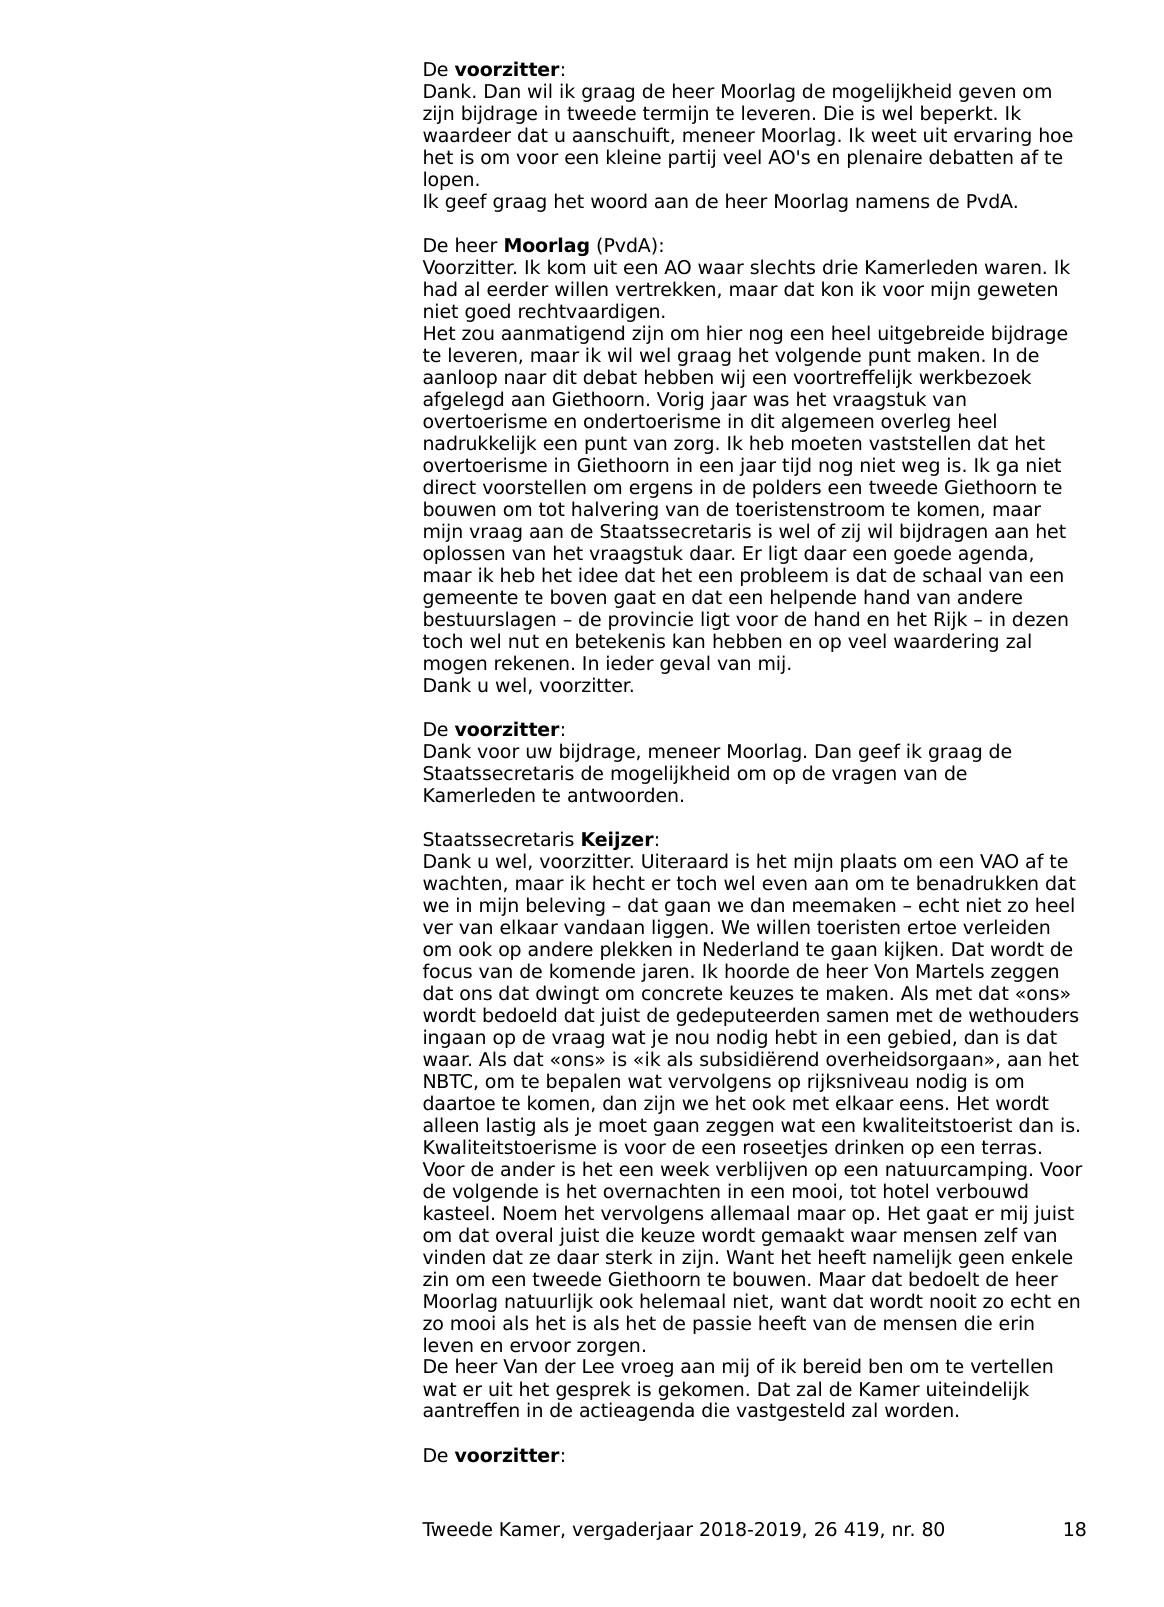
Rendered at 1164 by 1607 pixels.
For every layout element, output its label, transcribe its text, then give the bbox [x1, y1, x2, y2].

text De heer Van der Lee vroeg aan mij of ik bereid ben om te vertellen wat er uit het gesprek is gekomen. Dat zal de Kamer uiteindelijk aantreffen in de actieagenda die vastgesteld zal worden. [422, 1356, 1087, 1422]
text Ik geef graag het woord aan de heer Moorlag namens de PvdA. [422, 191, 1087, 213]
text Dank u wel, voorzitter. Uiteraard is het mijn plaats om een VAO af te wachten, maar ik hecht er toch wel even aan om te benadrukken dat we in mijn beleving – dat gaan we dan meemaken – echt niet zo heel ver van elkaar vandaan liggen. We willen toeristen ertoe verleiden om ook op andere plekken in Nederland te gaan kijken. Dat wordt de focus van de komende jaren. Ik hoorde de heer Von Martels zeggen dat ons dat dwingt om concrete keuzes te maken. Als met dat «ons» wordt bedoeld dat juist de gedeputeerden samen met de wethouders ingaan op de vraag wat je nou nodig hebt in een gebied, dan is dat waar. Als dat «ons» is «ik als subsidiërend overheidsorgaan», aan het NBTC, om te bepalen wat vervolgens op rijksniveau nodig is om daartoe te komen, dan zijn we het ook met elkaar eens. Het wordt alleen lastig als je moet gaan zeggen wat een kwaliteitstoerist dan is. Kwaliteitstoerisme is voor de een roseetjes drinken op een terras. Voor de ander is het een week verblijven op een natuurcamping. Voor de volgende is het overnachten in een mooi, tot hotel verbouwd kasteel. Noem het vervolgens allemaal maar op. Het gaat er mij juist om dat overal juist die keuze wordt gemaakt waar mensen zelf van vinden dat ze daar sterk in zijn. Want het heeft namelijk geen enkele zin om een tweede Giethoorn te bouwen. Maar dat bedoelt de heer Moorlag natuurlijk ook helemaal niet, want dat wordt nooit zo echt en zo mooi als het is als het de passie heeft van de mensen die erin leven en ervoor zorgen. [422, 851, 1087, 1356]
text Het zou aanmatigend zijn om hier nog een heel uitgebreide bijdrage te leveren, maar ik wil wel graag het volgende punt maken. In de aanloop naar dit debat hebben wij een voortreffelijk werkbezoek afgelegd aan Giethoorn. Vorig jaar was het vraagstuk van overtoerisme en ondertoerisme in dit algemeen overleg heel nadrukkelijk een punt van zorg. Ik heb moeten vaststellen dat het overtoerisme in Giethoorn in een jaar tijd nog niet weg is. Ik ga niet direct voorstellen om ergens in de polders een tweede Giethoorn te bouwen om tot halvering van de toeristenstroom te komen, maar mijn vraag aan de Staatssecretaris is wel of zij wil bijdragen aan het oplossen van het vraagstuk daar. Er ligt daar een goede agenda, maar ik heb het idee dat het een probleem is dat de schaal van een gemeente te boven gaat en dat een helpende hand van andere bestuurslagen – de provincie ligt voor de hand en het Rijk – in dezen toch wel nut en betekenis kan hebben en op veel waardering zal mogen rekenen. In ieder geval van mij. [422, 323, 1087, 675]
text Dank. Dan wil ik graag de heer Moorlag de mogelijkheid geven om zijn bijdrage in tweede termijn te leveren. Die is wel beperkt. Ik waardeer dat u aanschuift, meneer Moorlag. Ik weet uit ervaring hoe het is om voor een kleine partij veel AO's en plenaire debatten af te lopen. [422, 81, 1087, 191]
text Dank voor uw bijdrage, meneer Moorlag. Dan geef ik graag de Staatssecretaris de mogelijkheid om op de vragen van de Kamerleden te antwoorden. [422, 741, 1087, 807]
text Dank u wel, voorzitter. [422, 675, 1087, 697]
text De voorzitter: [422, 719, 1087, 741]
text De voorzitter: [422, 59, 1087, 81]
text Staatssecretaris Keijzer: [422, 829, 1087, 851]
text De voorzitter: [422, 1444, 1087, 1467]
text Voorzitter. Ik kom uit een AO waar slechts drie Kamerleden waren. Ik had al eerder willen vertrekken, maar dat kon ik voor mijn geweten niet goed rechtvaardigen. [422, 257, 1087, 323]
text De heer Moorlag (PvdA): [422, 235, 1087, 257]
